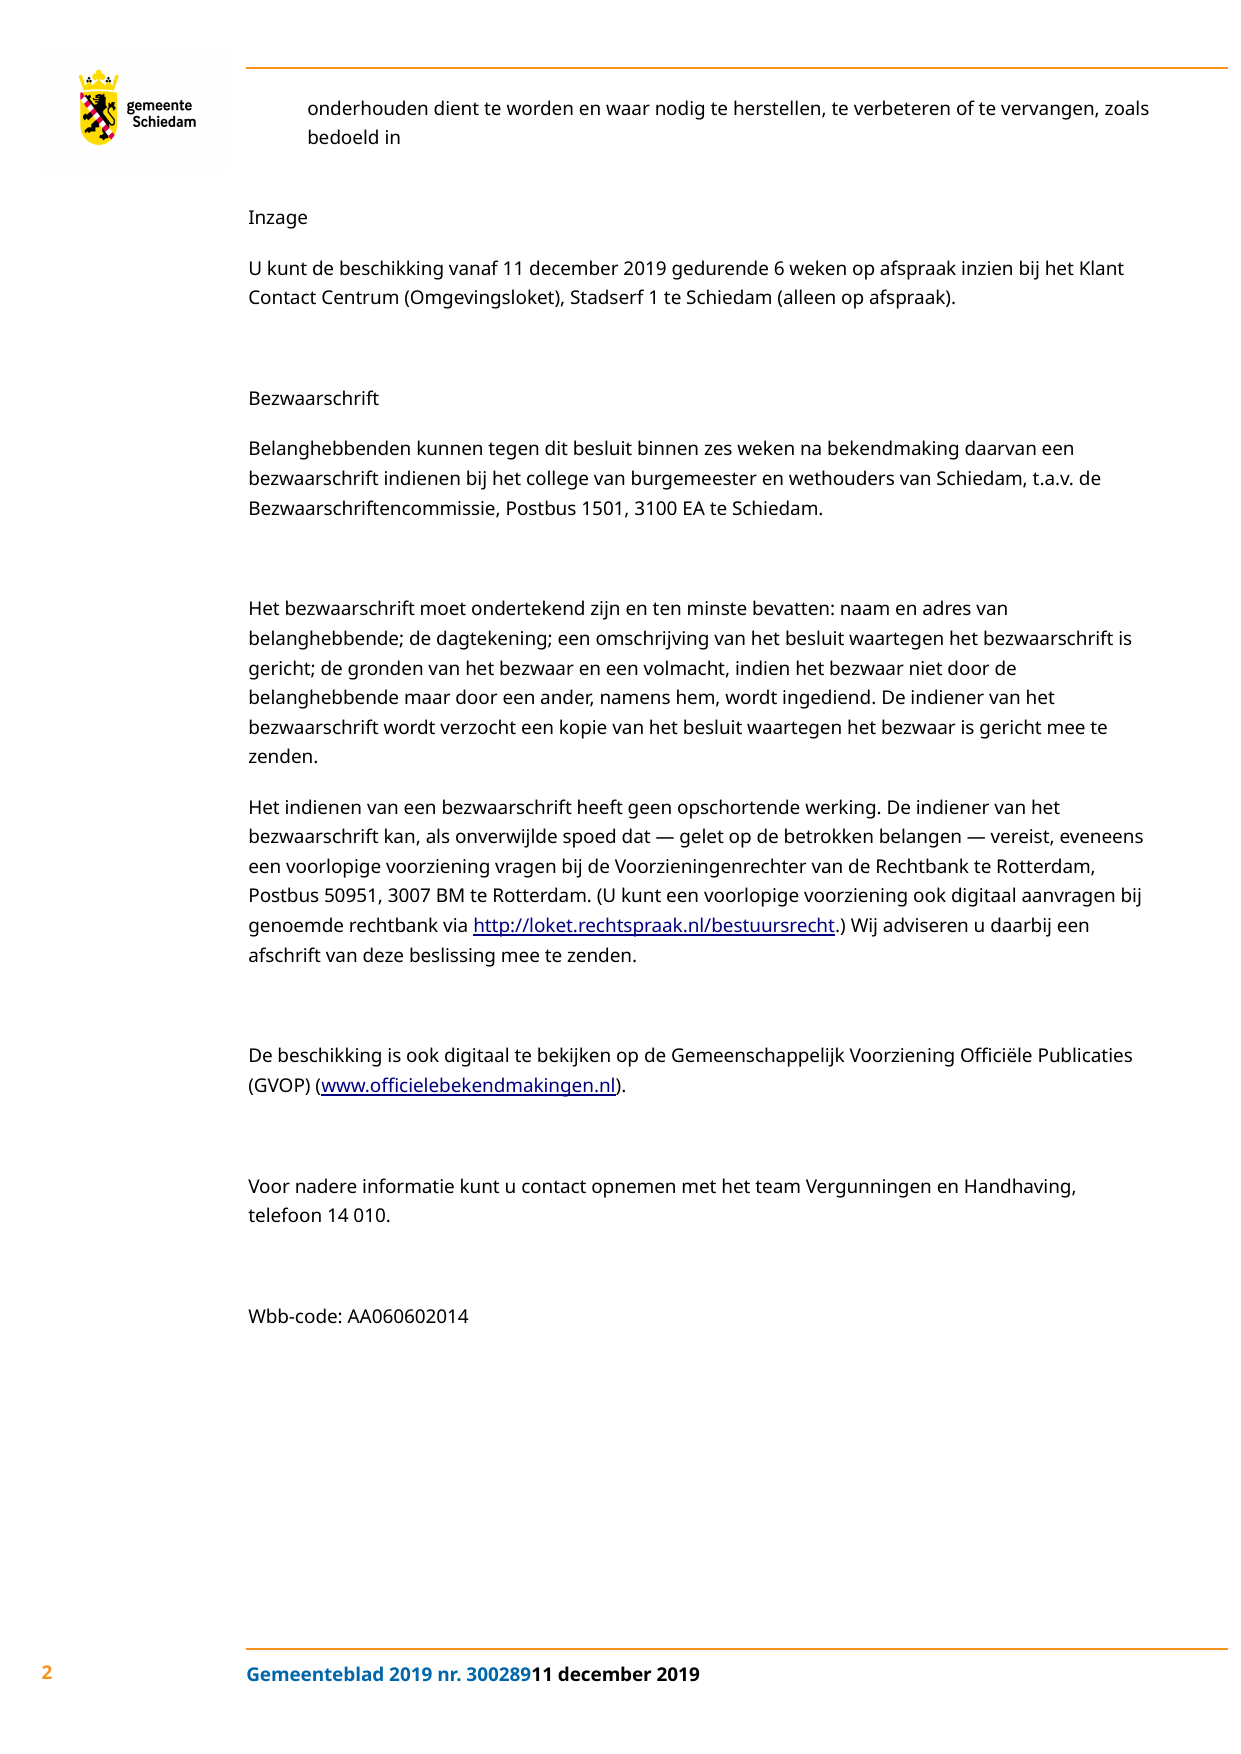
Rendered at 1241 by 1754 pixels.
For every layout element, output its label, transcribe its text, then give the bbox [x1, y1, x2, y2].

text De beschikking is ook digitaal te bekijken op de Gemeenschappelijk Voorziening Officiële Publicaties (GVOP) (www.officielebekendmakingen.nl). [248, 1043, 1152, 1098]
text Voor nadere informatie kunt u contact opnemen met het team Vergunningen en Handhaving, telefoon 14 010. [248, 1173, 1152, 1228]
text U kunt de beschikking vanaf 11 december 2019 gedurende 6 weken op afspraak inzien bij het Klant Contact Centrum (Omgevingsloket), Stadserf 1 te Schiedam (alleen op afspraak). [248, 255, 1152, 310]
text Wbb-code: AA060602014 [248, 1303, 1152, 1329]
text Bezwaarschrift [248, 385, 1152, 411]
text Het bezwaarschrift moet ondertekend zijn en ten minste bevatten: naam en adres van belanghebbende; de dagtekening; een omschrijving van het besluit waartegen het bezwaarschrift is gericht; de gronden van het bezwaar en een volmacht, indien het bezwaar niet door de belanghebbende maar door een ander, namens hem, wordt ingediend. De indiener van het bezwaarschrift wordt verzocht een kopie van het besluit waartegen het bezwaar is gericht mee te zenden. [248, 596, 1152, 769]
text Inzage [248, 204, 1152, 230]
text Belanghebbenden kunnen tegen dit besluit binnen zes weken na bekendmaking daarvan een bezwaarschrift indienen bij het college van burgemeester en wethouders van Schiedam, t.a.v. de Bezwaarschriftencommissie, Postbus 1501, 3100 EA te Schiedam. [248, 436, 1152, 521]
text Het indienen van een bezwaarschrift heeft geen opschortende werking. De indiener van het bezwaarschrift kan, als onverwijlde spoed dat — gelet op de betrokken belangen — vereist, eveneens een voorlopige voorziening vragen bij de Voorzieningenrechter van de Rechtbank te Rotterdam, Postbus 50951, 3007 BM te Rotterdam. (U kunt een voorlopige voorziening ook digitaal aanvragen bij genoemde rechtbank via http://loket.rechtspraak.nl/bestuursrecht.) Wij adviseren u daarbij een afschrift van deze beslissing mee te zenden. [248, 794, 1152, 968]
picture [41, 47, 231, 172]
list onderhouden dient te worden en waar nodig te herstellen, te verbeteren of te vervangen, zoals bedoeld in [248, 95, 1152, 150]
